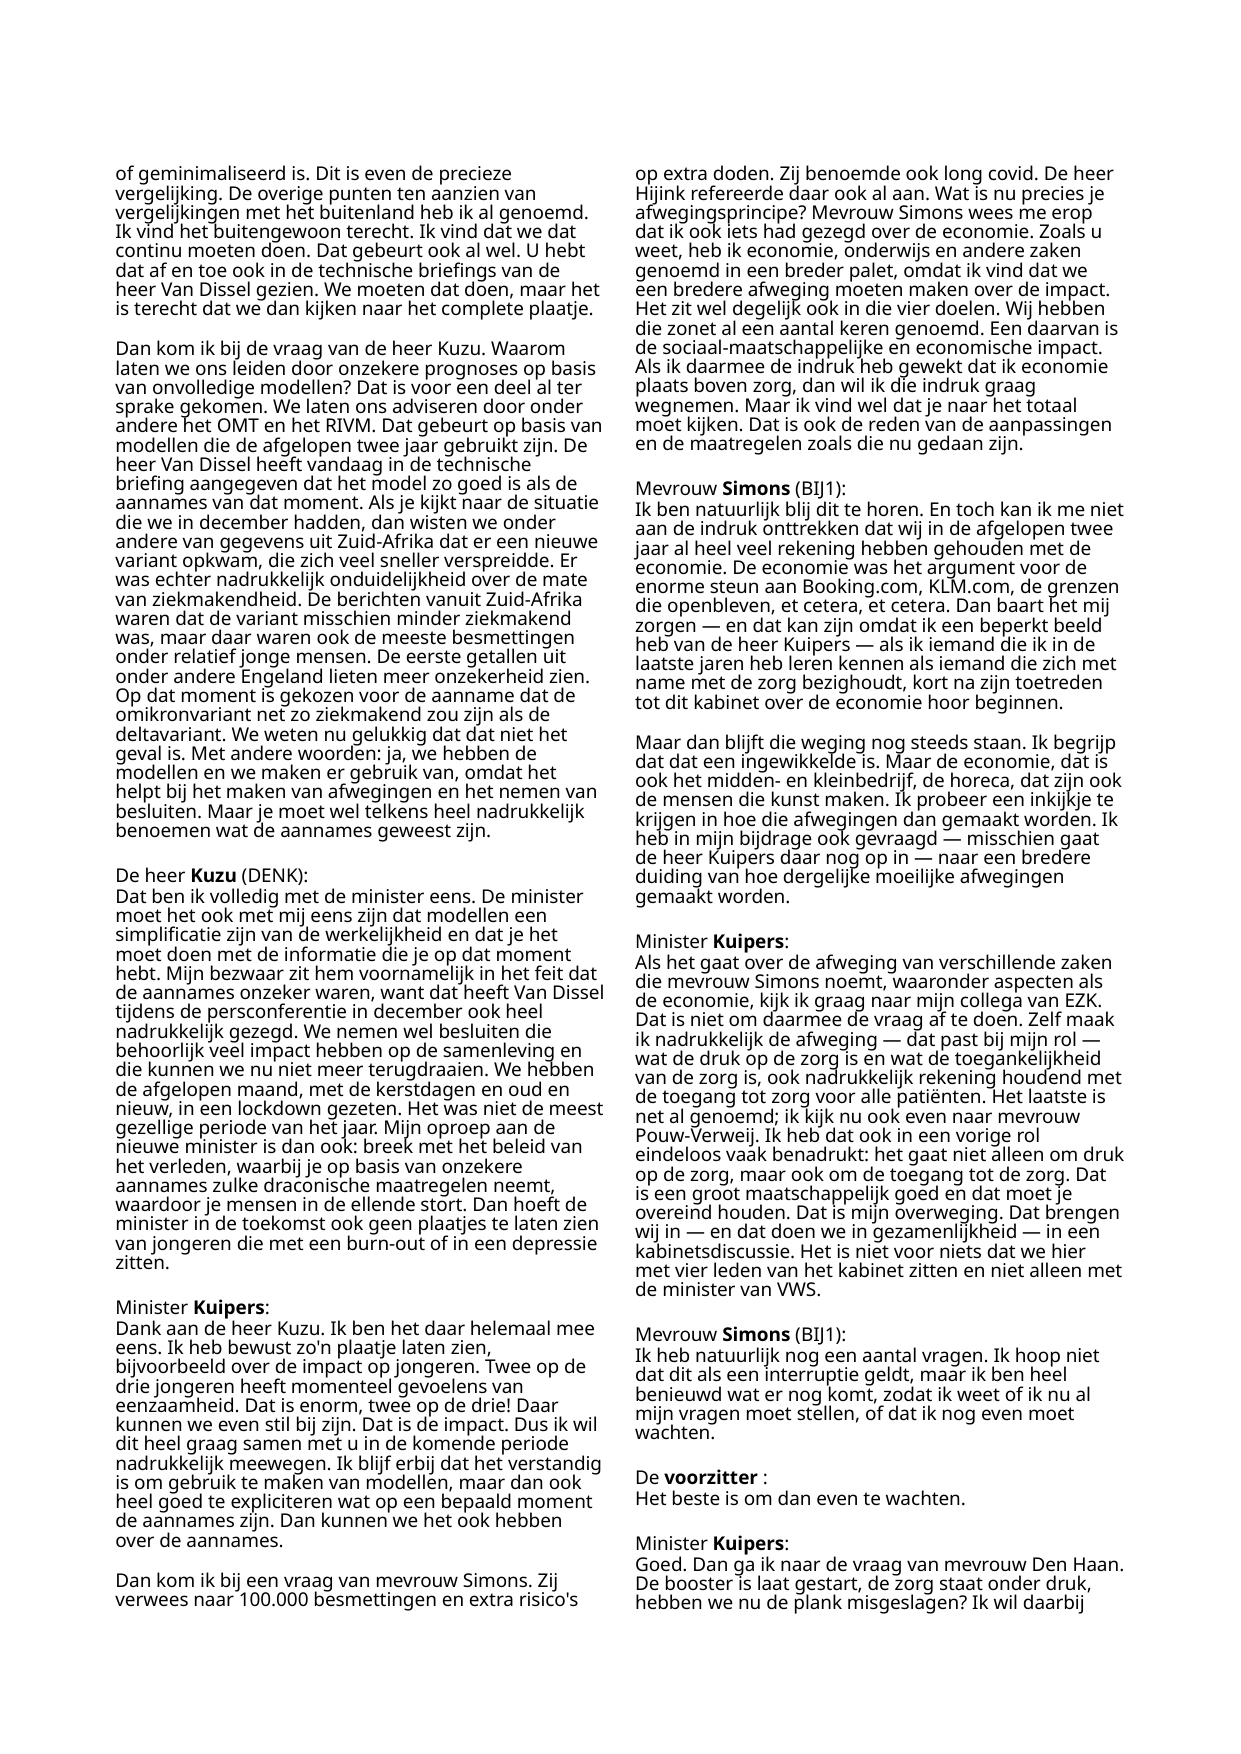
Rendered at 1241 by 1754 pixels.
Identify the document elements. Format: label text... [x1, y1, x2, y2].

text Minister Kuipers: [635, 928, 1125, 954]
text Dan kom ik bij een vraag van mevrouw Simons. Zij verwees naar 100.000 besmettingen en extra risico's [115, 1572, 605, 1610]
text Minister Kuipers: [115, 1294, 605, 1320]
text Het beste is om dan even te wachten. [635, 1490, 1125, 1509]
text Minister Kuipers: [635, 1530, 1125, 1556]
text De heer Kuzu (DENK): [115, 862, 605, 888]
text Dank aan de heer Kuzu. Ik ben het daar helemaal mee eens. Ik heb bewust zo'n plaatje laten zien, bijvoorbeeld over de impact op jongeren. Twee op de drie jongeren heeft momenteel gevoelens van eenzaamheid. Dat is enorm, twee op de drie! Daar kunnen we even stil bij zijn. Dat is de impact. Dus ik wil dit heel graag samen met u in de komende periode nadrukkelijk meewegen. Ik blijf erbij dat het verstandig is om gebruik te maken van modellen, maar dan ook heel goed te expliciteren wat op een bepaald moment de aannames zijn. Dan kunnen we het ook hebben over de aannames. [115, 1320, 605, 1551]
text Maar dan blijft die weging nog steeds staan. Ik begrijp dat dat een ingewikkelde is. Maar de economie, dat is ook het midden- en kleinbedrijf, de horeca, dat zijn ook de mensen die kunst maken. Ik probeer een inkijkje te krijgen in hoe die afwegingen dan gemaakt worden. Ik heb in mijn bijdrage ook gevraagd — misschien gaat de heer Kuipers daar nog op in — naar een bredere duiding van hoe dergelijke moeilijke afwegingen gemaakt worden. [635, 734, 1125, 907]
text Mevrouw Simons (BIJ1): [635, 475, 1125, 501]
text Mevrouw Simons (BIJ1): [635, 1321, 1125, 1347]
text Goed. Dan ga ik naar de vraag van mevrouw Den Haan. De booster is laat gestart, de zorg staat onder druk, hebben we nu de plank misgeslagen? Ik wil daarbij [635, 1556, 1125, 1614]
text Ik ben natuurlijk blij dit te horen. En toch kan ik me niet aan de indruk onttrekken dat wij in de afgelopen twee jaar al heel veel rekening hebben gehouden met de economie. De economie was het argument voor de enorme steun aan Booking.com, KLM.com, de grenzen die openbleven, et cetera, et cetera. Dan baart het mij zorgen — en dat kan zijn omdat ik een beperkt beeld heb van de heer Kuipers — als ik iemand die ik in de laatste jaren heb leren kennen als iemand die zich met name met de zorg bezighoudt, kort na zijn toetreden tot dit kabinet over de economie hoor beginnen. [635, 501, 1125, 713]
text of geminimaliseerd is. Dit is even de precieze vergelijking. De overige punten ten aanzien van vergelijkingen met het buitenland heb ik al genoemd. Ik vind het buitengewoon terecht. Ik vind dat we dat continu moeten doen. Dat gebeurt ook al wel. U hebt dat af en toe ook in de technische briefings van de heer Van Dissel gezien. We moeten dat doen, maar het is terecht dat we dan kijken naar het complete plaatje. [115, 165, 605, 319]
text Ik heb natuurlijk nog een aantal vragen. Ik hoop niet dat dit als een interruptie geldt, maar ik ben heel benieuwd wat er nog komt, zodat ik weet of ik nu al mijn vragen moet stellen, of dat ik nog even moet wachten. [635, 1347, 1125, 1443]
text Dan kom ik bij de vraag van de heer Kuzu. Waarom laten we ons leiden door onzekere prognoses op basis van onvolledige modellen? Dat is voor een deel al ter sprake gekomen. We laten ons adviseren door onder andere het OMT en het RIVM. Dat gebeurt op basis van modellen die de afgelopen twee jaar gebruikt zijn. De heer Van Dissel heeft vandaag in de technische briefing aangegeven dat het model zo goed is als de aannames van dat moment. Als je kijkt naar de situatie die we in december hadden, dan wisten we onder andere van gegevens uit Zuid-Afrika dat er een nieuwe variant opkwam, die zich veel sneller verspreidde. Er was echter nadrukkelijk onduidelijkheid over de mate van ziekmakendheid. De berichten vanuit Zuid-Afrika waren dat de variant misschien minder ziekmakend was, maar daar waren ook de meeste besmettingen onder relatief jonge mensen. De eerste getallen uit onder andere Engeland lieten meer onzekerheid zien. Op dat moment is gekozen voor de aanname dat de omikronvariant net zo ziekmakend zou zijn als de deltavariant. We weten nu gelukkig dat dat niet het geval is. Met andere woorden: ja, we hebben de modellen en we maken er gebruik van, omdat het helpt bij het maken van afwegingen en het nemen van besluiten. Maar je moet wel telkens heel nadrukkelijk benoemen wat de aannames geweest zijn. [115, 340, 605, 841]
text Dat ben ik volledig met de minister eens. De minister moet het ook met mij eens zijn dat modellen een simplificatie zijn van de werkelijkheid en dat je het moet doen met de informatie die je op dat moment hebt. Mijn bezwaar zit hem voornamelijk in het feit dat de aannames onzeker waren, want dat heeft Van Dissel tijdens de persconferentie in december ook heel nadrukkelijk gezegd. We nemen wel besluiten die behoorlijk veel impact hebben op de samenleving en die kunnen we nu niet meer terugdraaien. We hebben de afgelopen maand, met de kerstdagen en oud en nieuw, in een lockdown gezeten. Het was niet de meest gezellige periode van het jaar. Mijn oproep aan de nieuwe minister is dan ook: breek met het beleid van het verleden, waarbij je op basis van onzekere aannames zulke draconische maatregelen neemt, waardoor je mensen in de ellende stort. Dan hoeft de minister in de toekomst ook geen plaatjes te laten zien van jongeren die met een burn-out of in een depressie zitten. [115, 888, 605, 1273]
text op extra doden. Zij benoemde ook long covid. De heer Hijink refereerde daar ook al aan. Wat is nu precies je afwegingsprincipe? Mevrouw Simons wees me erop dat ik ook iets had gezegd over de economie. Zoals u weet, heb ik economie, onderwijs en andere zaken genoemd in een breder palet, omdat ik vind dat we een bredere afweging moeten maken over de impact. Het zit wel degelijk ook in die vier doelen. Wij hebben die zonet al een aantal keren genoemd. Een daarvan is de sociaal-maatschappelijke en economische impact. Als ik daarmee de indruk heb gewekt dat ik economie plaats boven zorg, dan wil ik die indruk graag wegnemen. Maar ik vind wel dat je naar het totaal moet kijken. Dat is ook de reden van de aanpassingen en de maatregelen zoals die nu gedaan zijn. [635, 165, 1125, 454]
text De voorzitter : [635, 1464, 1125, 1490]
text Als het gaat over de afweging van verschillende zaken die mevrouw Simons noemt, waaronder aspecten als de economie, kijk ik graag naar mijn collega van EZK. Dat is niet om daarmee de vraag af te doen. Zelf maak ik nadrukkelijk de afweging — dat past bij mijn rol — wat de druk op de zorg is en wat de toegankelijkheid van de zorg is, ook nadrukkelijk rekening houdend met de toegang tot zorg voor alle patiënten. Het laatste is net al genoemd; ik kijk nu ook even naar mevrouw Pouw-Verweij. Ik heb dat ook in een vorige rol eindeloos vaak benadrukt: het gaat niet alleen om druk op de zorg, maar ook om de toegang tot de zorg. Dat is een groot maatschappelijk goed en dat moet je overeind houden. Dat is mijn overweging. Dat brengen wij in — en dat doen we in gezamenlijkheid — in een kabinetsdiscussie. Het is niet voor niets dat we hier met vier leden van het kabinet zitten en niet alleen met de minister van VWS. [635, 954, 1125, 1301]
